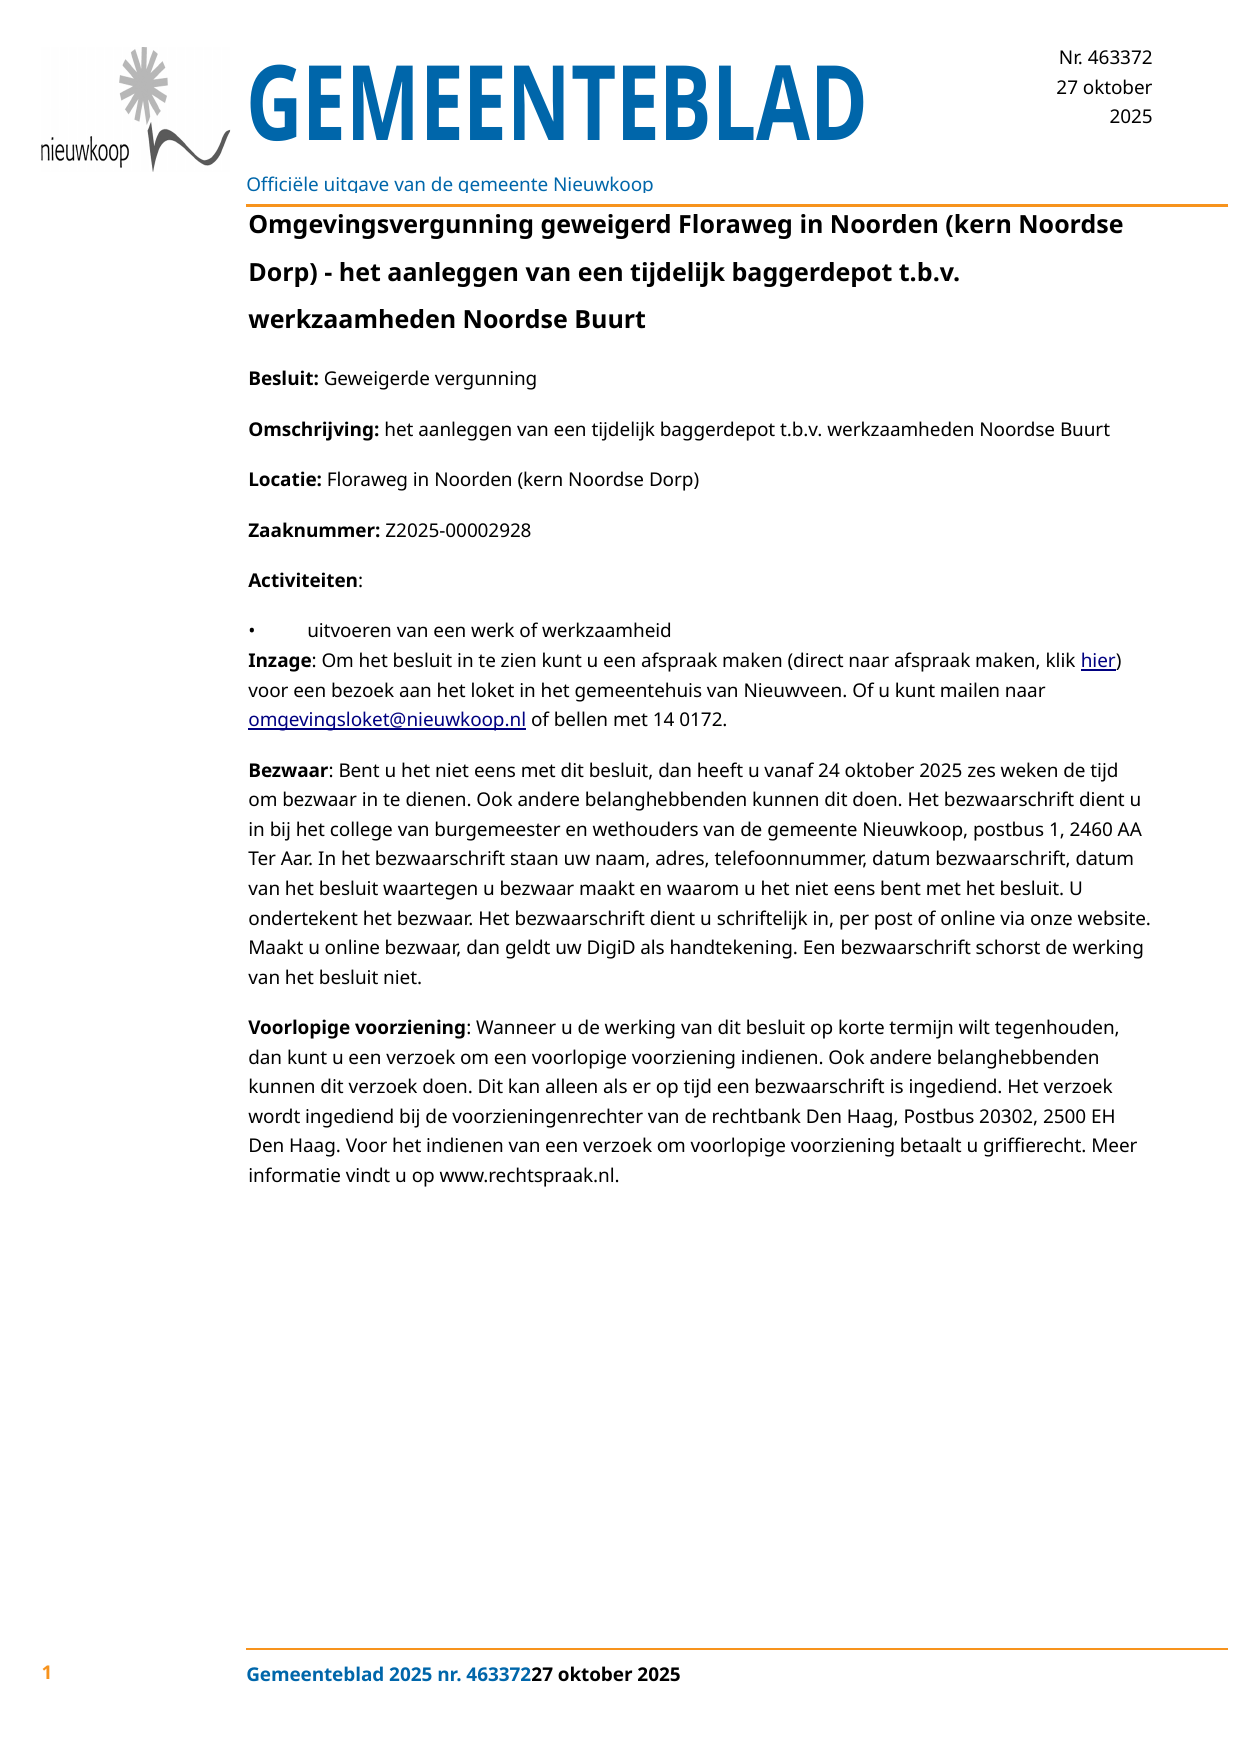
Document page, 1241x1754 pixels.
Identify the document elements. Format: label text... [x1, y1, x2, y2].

text Bezwaar: Bent u het niet eens met dit besluit, dan heeft u vanaf 24 oktober 2025 zes weken de tijd om bezwaar in te dienen. Ook andere belanghebbenden kunnen dit doen. Het bezwaarschrift dient u in bij het college van burgemeester en wethouders van de gemeente Nieuwkoop, postbus 1, 2460 AA Ter Aar. In het bezwaarschrift staan uw naam, adres, telefoonnummer, datum bezwaarschrift, datum van het besluit waartegen u bezwaar maakt en waarom u het niet eens bent met het besluit. U ondertekent het bezwaar. Het bezwaarschrift dient u schriftelijk in, per post of online via onze website. Maakt u online bezwaar, dan geldt uw DigiD als handtekening. Een bezwaarschrift schorst de werking van het besluit niet. [248, 757, 1152, 989]
text Omgevingsvergunning geweigerd Floraweg in Noorden (kern Noordse Dorp) - het aanleggen van een tijdelijk baggerdepot t.b.v. werkzaamheden Noordse Buurt [248, 207, 1152, 336]
text Locatie: Floraweg in Noorden (kern Noordse Dorp) [248, 466, 1152, 492]
text Omschrijving: het aanleggen van een tijdelijk baggerdepot t.b.v. werkzaamheden Noordse Buurt [248, 416, 1152, 442]
text Voorlopige voorziening: Wanneer u de werking van dit besluit op korte termijn wilt tegenhouden, dan kunt u een verzoek om een voorlopige voorziening indienen. Ook andere belanghebbenden kunnen dit verzoek doen. Dit kan alleen als er op tijd een bezwaarschrift is ingediend. Het verzoek wordt ingediend bij de voorzieningenrechter van de rechtbank Den Haag, Postbus 20302, 2500 EH Den Haag. Voor het indienen van een verzoek om voorlopige voorziening betaalt u griffierecht. Meer informatie vindt u op www.rechtspraak.nl. [248, 1014, 1152, 1188]
text Besluit: Geweigerde vergunning [248, 366, 1152, 391]
picture [41, 47, 231, 172]
text Activiteiten: [248, 567, 1152, 593]
text Zaaknummer: Z2025-00002928 [248, 517, 1152, 542]
text Inzage: Om het besluit in te zien kunt u een afspraak maken (direct naar afspraak maken, klik hier) voor een bezoek aan het loket in het gemeentehuis van Nieuwveen. Of u kunt mailen naar omgevingsloket@nieuwkoop.nl of bellen met 14 0172. [248, 647, 1152, 732]
list uitvoeren van een werk of werkzaamheid [248, 618, 1152, 643]
